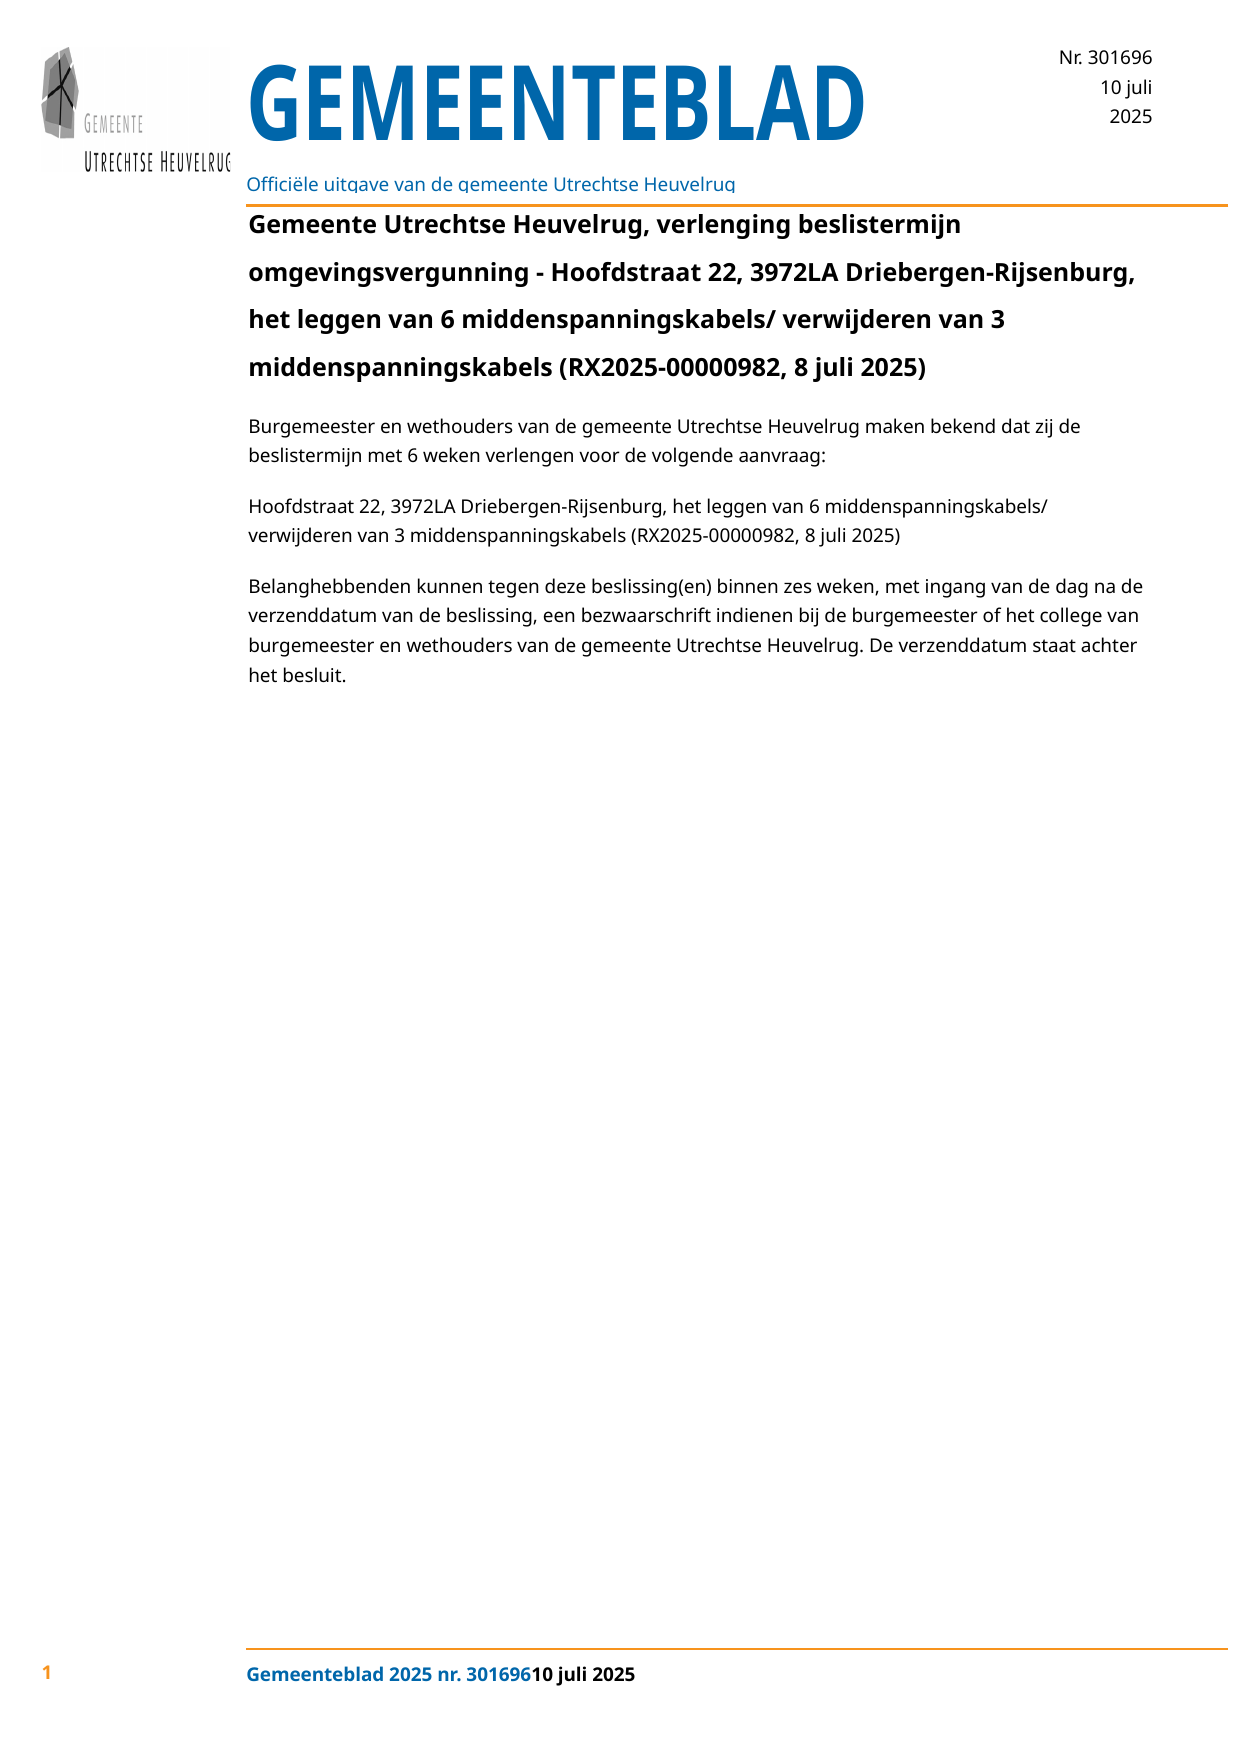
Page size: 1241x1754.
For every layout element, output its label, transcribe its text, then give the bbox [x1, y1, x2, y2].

text Belanghebbenden kunnen tegen deze beslissing(en) binnen zes weken, met ingang van de dag na de verzenddatum van de beslissing, een bezwaarschrift indienen bij de burgemeester of het college van burgemeester en wethouders van de gemeente Utrechtse Heuvelrug. De verzenddatum staat achter het besluit. [248, 573, 1152, 688]
picture [41, 47, 231, 172]
text Gemeente Utrechtse Heuvelrug, verlenging beslistermijn omgevingsvergunning - Hoofdstraat 22, 3972LA Driebergen-Rijsenburg, het leggen van 6 middenspanningskabels/ verwijderen van 3 middenspanningskabels (RX2025-00000982, 8 juli 2025) [248, 207, 1152, 384]
text Burgemeester en wethouders van de gemeente Utrechtse Heuvelrug maken bekend dat zij de beslistermijn met 6 weken verlengen voor de volgende aanvraag: [248, 413, 1152, 468]
text Hoofdstraat 22, 3972LA Driebergen-Rijsenburg, het leggen van 6 middenspanningskabels/ verwijderen van 3 middenspanningskabels (RX2025-00000982, 8 juli 2025) [248, 493, 1152, 548]
